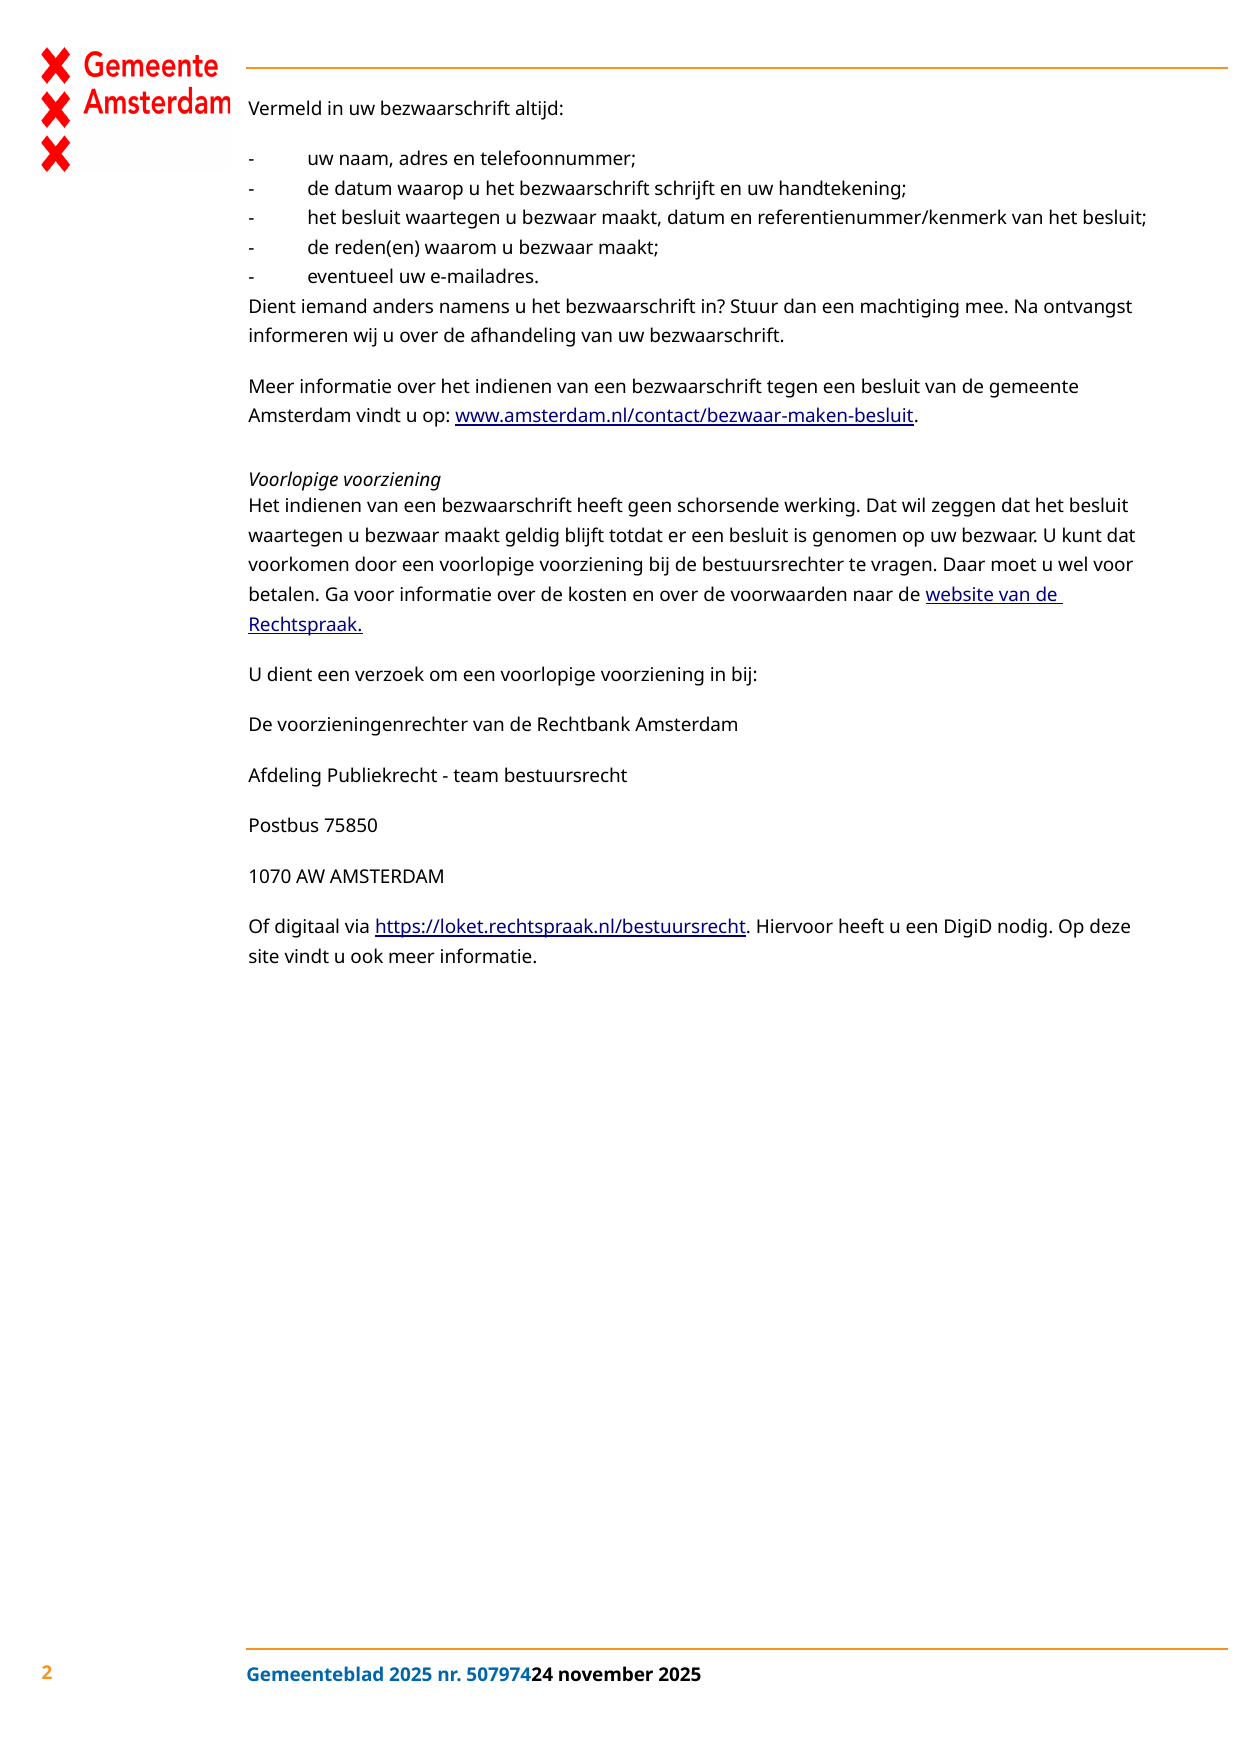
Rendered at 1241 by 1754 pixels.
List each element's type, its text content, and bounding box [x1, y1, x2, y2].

list de reden(en) waarom u bezwaar maakt; [248, 234, 1152, 260]
text Afdeling Publiekrecht - team bestuursrecht [248, 762, 1152, 788]
list eventueel uw e-mailadres. [248, 263, 1152, 289]
list uw naam, adres en telefoonnummer; [248, 145, 1152, 171]
text Postbus 75850 [248, 812, 1152, 838]
text Of digitaal via https://loket.rechtspraak.nl/bestuursrecht. Hiervoor heeft u een DigiD nodig. Op deze site vindt u ook meer informatie. [248, 913, 1152, 968]
text Dient iemand anders namens u het bezwaarschrift in? Stuur dan een machtiging mee. Na ontvangst informeren wij u over de afhandeling van uw bezwaarschrift. [248, 293, 1152, 348]
text Vermeld in uw bezwaarschrift altijd: [248, 95, 1152, 121]
text 1070 AW AMSTERDAM [248, 863, 1152, 888]
text Het indienen van een bezwaarschrift heeft geen schorsende werking. Dat wil zeggen dat het besluit waartegen u bezwaar maakt geldig blijft totdat er een besluit is genomen op uw bezwaar. U kunt dat voorkomen door een voorlopige voorziening bij de bestuursrechter te vragen. Daar moet u wel voor betalen. Ga voor informatie over de kosten en over de voorwaarden naar de website van de Rechtspraak. [248, 492, 1152, 636]
text Meer informatie over het indienen van een bezwaarschrift tegen een besluit van de gemeente Amsterdam vindt u op: www.amsterdam.nl/contact/bezwaar-maken-besluit. [248, 373, 1152, 428]
text De voorzieningenrechter van de Rechtbank Amsterdam [248, 712, 1152, 737]
text U dient een verzoek om een voorlopige voorziening in bij: [248, 661, 1152, 687]
list het besluit waartegen u bezwaar maakt, datum en referentienummer/kenmerk van het besluit; [248, 204, 1152, 230]
list de datum waarop u het bezwaarschrift schrijft en uw handtekening; [248, 175, 1152, 201]
text Voorlopige voorziening [248, 467, 1152, 492]
picture [41, 47, 231, 172]
